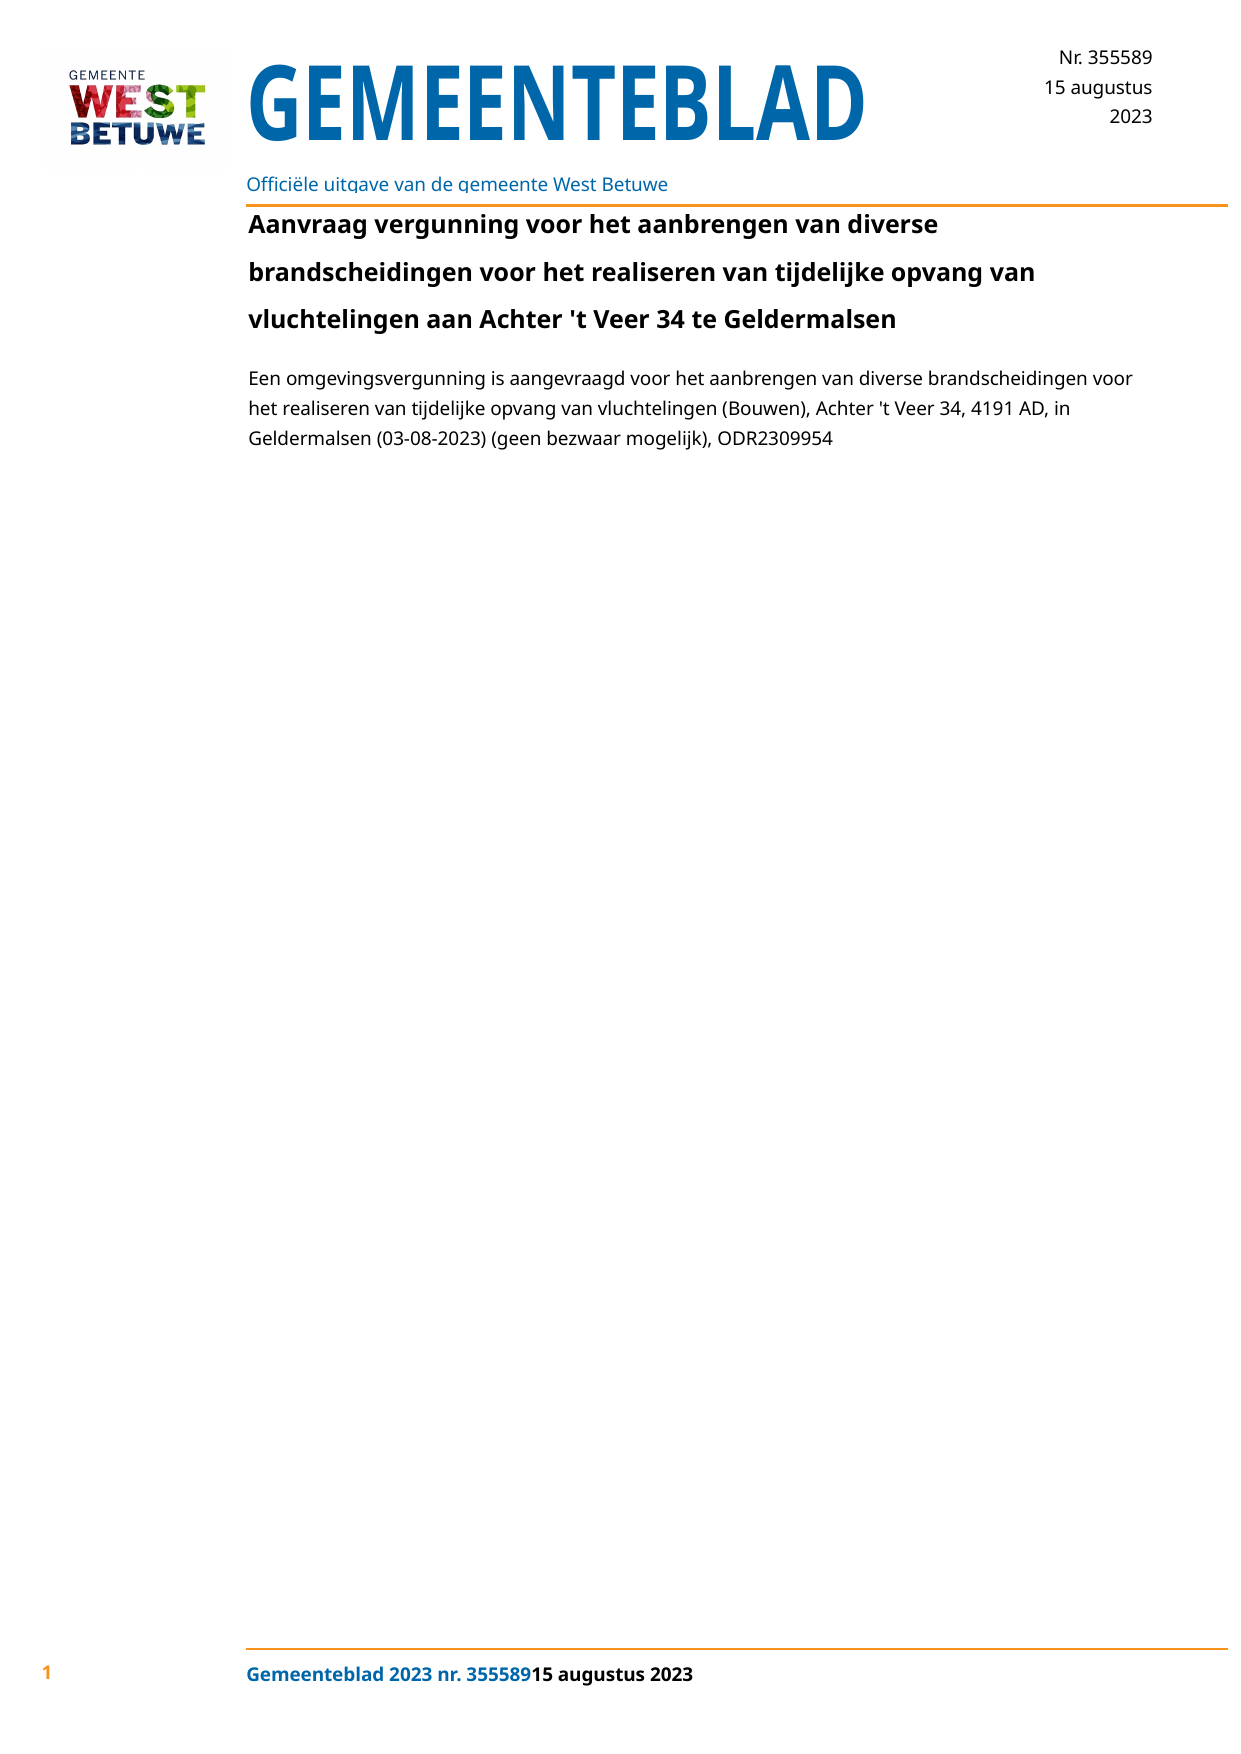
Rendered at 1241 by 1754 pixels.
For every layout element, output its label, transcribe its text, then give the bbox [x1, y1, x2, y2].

text Aanvraag vergunning voor het aanbrengen van diverse brandscheidingen voor het realiseren van tijdelijke opvang van vluchtelingen aan Achter 't Veer 34 te Geldermalsen [248, 207, 1152, 336]
text Een omgevingsvergunning is aangevraagd voor het aanbrengen van diverse brandscheidingen voor het realiseren van tijdelijke opvang van vluchtelingen (Bouwen), Achter 't Veer 34, 4191 AD, in Geldermalsen (03-08-2023) (geen bezwaar mogelijk), ODR2309954 [248, 366, 1152, 450]
picture [41, 47, 231, 172]
